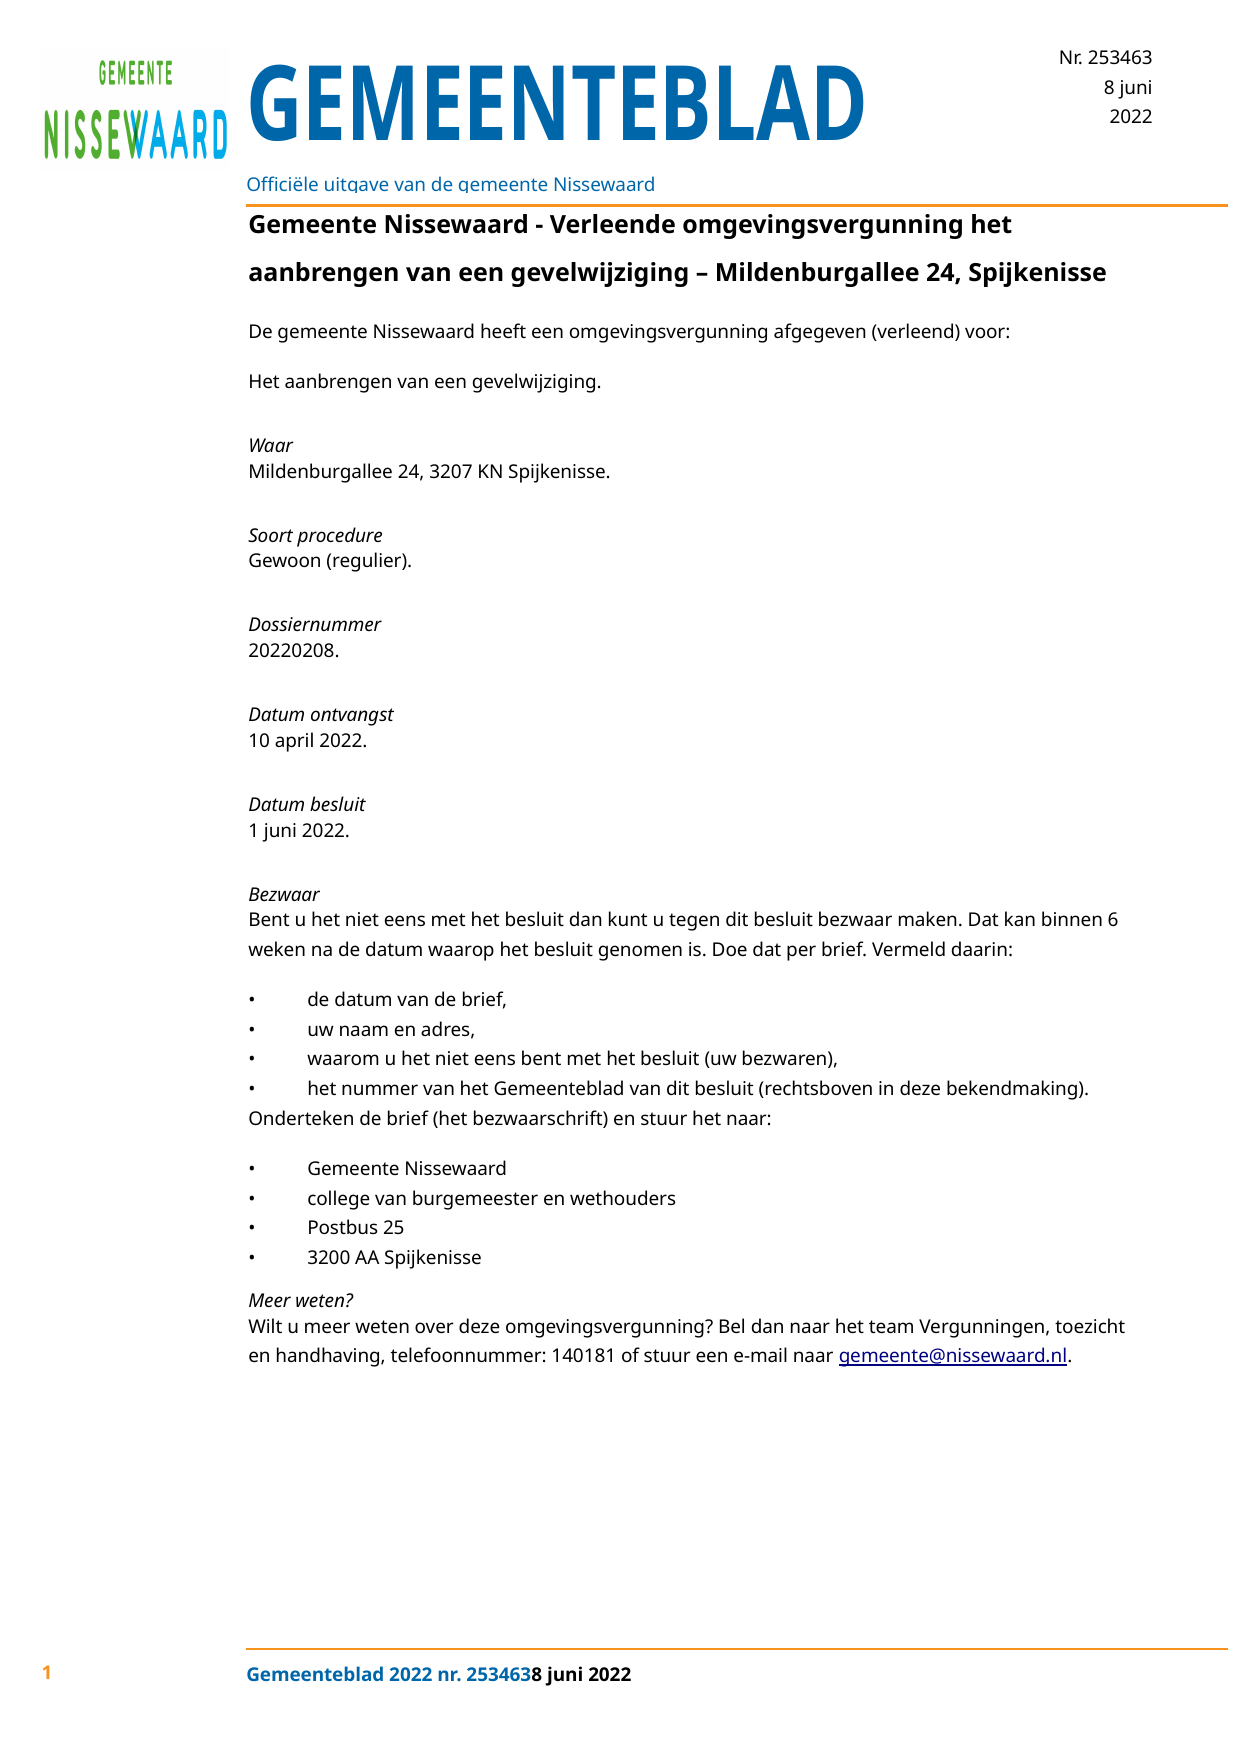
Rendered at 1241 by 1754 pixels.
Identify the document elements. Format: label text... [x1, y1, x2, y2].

list de datum van de brief, [248, 986, 1152, 1012]
text Datum besluit [248, 791, 1152, 817]
list waarom u het niet eens bent met het besluit (uw bezwaren), [248, 1046, 1152, 1071]
text Dossiernummer [248, 612, 1152, 637]
text Datum ontvangst [248, 701, 1152, 727]
text 1 juni 2022. [248, 817, 1152, 842]
text 20220208. [248, 637, 1152, 663]
text 10 april 2022. [248, 727, 1152, 753]
text Mildenburgallee 24, 3207 KN Spijkenisse. [248, 458, 1152, 484]
list uw naam en adres, [248, 1016, 1152, 1042]
list 3200 AA Spijkenisse [248, 1244, 1152, 1270]
text Bezwaar [248, 881, 1152, 906]
text Meer weten? [248, 1287, 1152, 1313]
list college van burgemeester en wethouders [248, 1185, 1152, 1211]
text Het aanbrengen van een gevelwijziging. [248, 368, 1152, 394]
list het nummer van het Gemeenteblad van dit besluit (rechtsboven in deze bekendmaking). [248, 1075, 1152, 1101]
text Waar [248, 432, 1152, 458]
text De gemeente Nissewaard heeft een omgevingsvergunning afgegeven (verleend) voor: [248, 318, 1152, 344]
text Gewoon (regulier). [248, 548, 1152, 573]
text Onderteken de brief (het bezwaarschrift) en stuur het naar: [248, 1105, 1152, 1131]
text Bent u het niet eens met het besluit dan kunt u tegen dit besluit bezwaar maken. Dat kan binnen 6 weken na de datum waarop het besluit genomen is. Doe dat per brief. Vermeld daarin: [248, 906, 1152, 962]
picture [41, 47, 231, 172]
list Gemeente Nissewaard [248, 1155, 1152, 1181]
text Wilt u meer weten over deze omgevingsvergunning? Bel dan naar het team Vergunningen, toezicht en handhaving, telefoonnummer: 140181 of stuur een e-mail naar gemeente@nissewaard.nl. [248, 1313, 1152, 1368]
list Postbus 25 [248, 1214, 1152, 1240]
text Soort procedure [248, 522, 1152, 548]
text Gemeente Nissewaard - Verleende omgevingsvergunning het aanbrengen van een gevelwijziging – Mildenburgallee 24, Spijkenisse [248, 207, 1152, 288]
